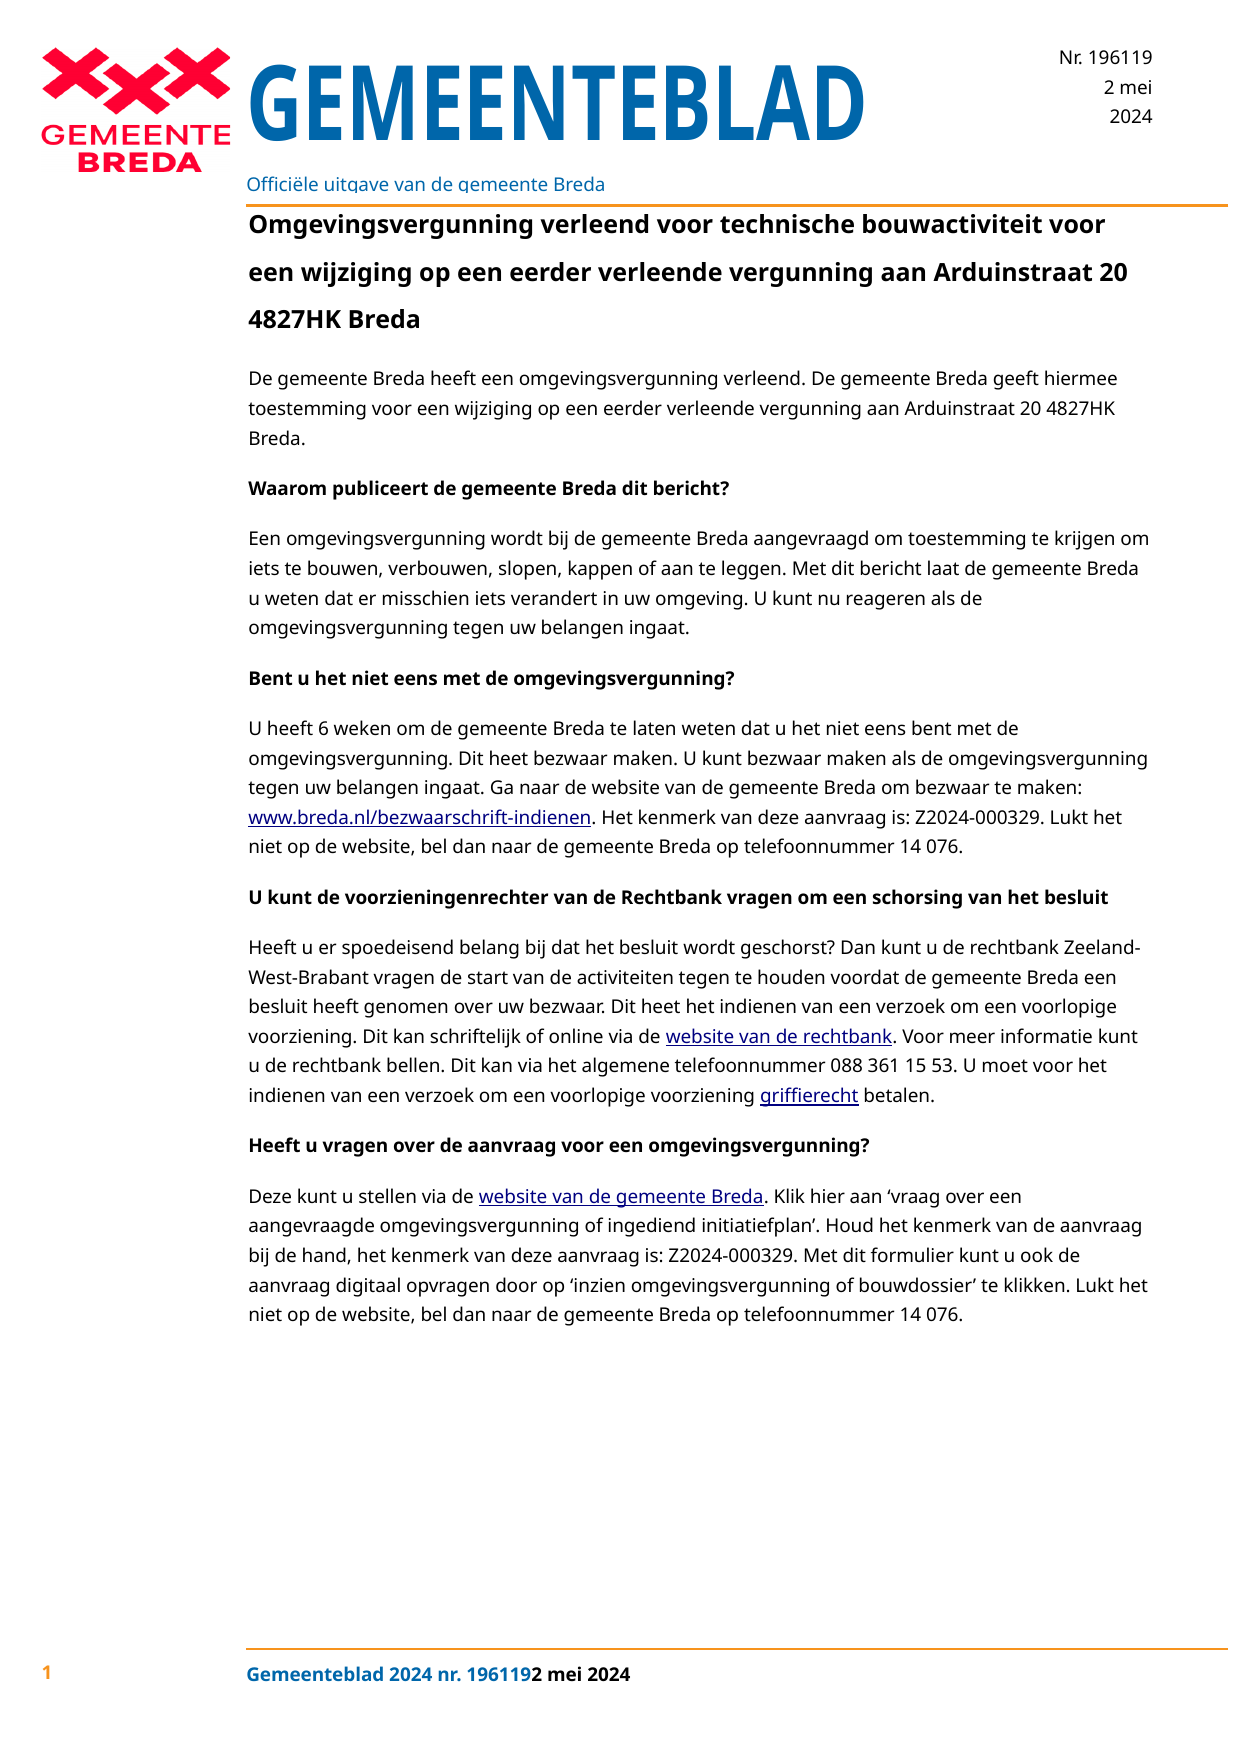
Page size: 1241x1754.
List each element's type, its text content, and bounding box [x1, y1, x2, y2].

text Omgevingsvergunning verleend voor technische bouwactiviteit voor een wijziging op een eerder verleende vergunning aan Arduinstraat 20 4827HK Breda [248, 207, 1152, 336]
text Deze kunt u stellen via de website van de gemeente Breda. Klik hier aan ‘vraag over een aangevraagde omgevingsvergunning of ingediend initiatiefplan’. Houd het kenmerk van de aanvraag bij de hand, het kenmerk van deze aanvraag is: Z2024-000329. Met dit formulier kunt u ook de aanvraag digitaal opvragen door op ‘inzien omgevingsvergunning of bouwdossier’ te klikken. Lukt het niet op de website, bel dan naar de gemeente Breda op telefoonnummer 14 076. [248, 1183, 1152, 1327]
text De gemeente Breda heeft een omgevingsvergunning verleend. De gemeente Breda geeft hiermee toestemming voor een wijziging op een eerder verleende vergunning aan Arduinstraat 20 4827HK Breda. [248, 366, 1152, 450]
picture [41, 47, 231, 172]
text Bent u het niet eens met de omgevingsvergunning? [248, 665, 1152, 690]
text U heeft 6 weken om de gemeente Breda te laten weten dat u het niet eens bent met de omgevingsvergunning. Dit heet bezwaar maken. U kunt bezwaar maken als de omgevingsvergunning tegen uw belangen ingaat. Ga naar de website van de gemeente Breda om bezwaar te maken: www.breda.nl/bezwaarschrift-indienen. Het kenmerk van deze aanvraag is: Z2024-000329. Lukt het niet op de website, bel dan naar de gemeente Breda op telefoonnummer 14 076. [248, 715, 1152, 859]
text Heeft u vragen over de aanvraag voor een omgevingsvergunning? [248, 1133, 1152, 1158]
text U kunt de voorzieningenrechter van de Rechtbank vragen om een schorsing van het besluit [248, 884, 1152, 909]
text Een omgevingsvergunning wordt bij de gemeente Breda aangevraagd om toestemming te krijgen om iets te bouwen, verbouwen, slopen, kappen of aan te leggen. Met dit bericht laat de gemeente Breda u weten dat er misschien iets verandert in uw omgeving. U kunt nu reageren als de omgevingsvergunning tegen uw belangen ingaat. [248, 526, 1152, 640]
text Waarom publiceert de gemeente Breda dit bericht? [248, 475, 1152, 501]
text Heeft u er spoedeisend belang bij dat het besluit wordt geschorst? Dan kunt u de rechtbank Zeeland-West-Brabant vragen de start van de activiteiten tegen te houden voordat de gemeente Breda een besluit heeft genomen over uw bezwaar. Dit heet het indienen van een verzoek om een voorlopige voorziening. Dit kan schriftelijk of online via de website van de rechtbank. Voor meer informatie kunt u de rechtbank bellen. Dit kan via het algemene telefoonnummer 088 361 15 53. U moet voor het indienen van een verzoek om een voorlopige voorziening griffierecht betalen. [248, 934, 1152, 1108]
